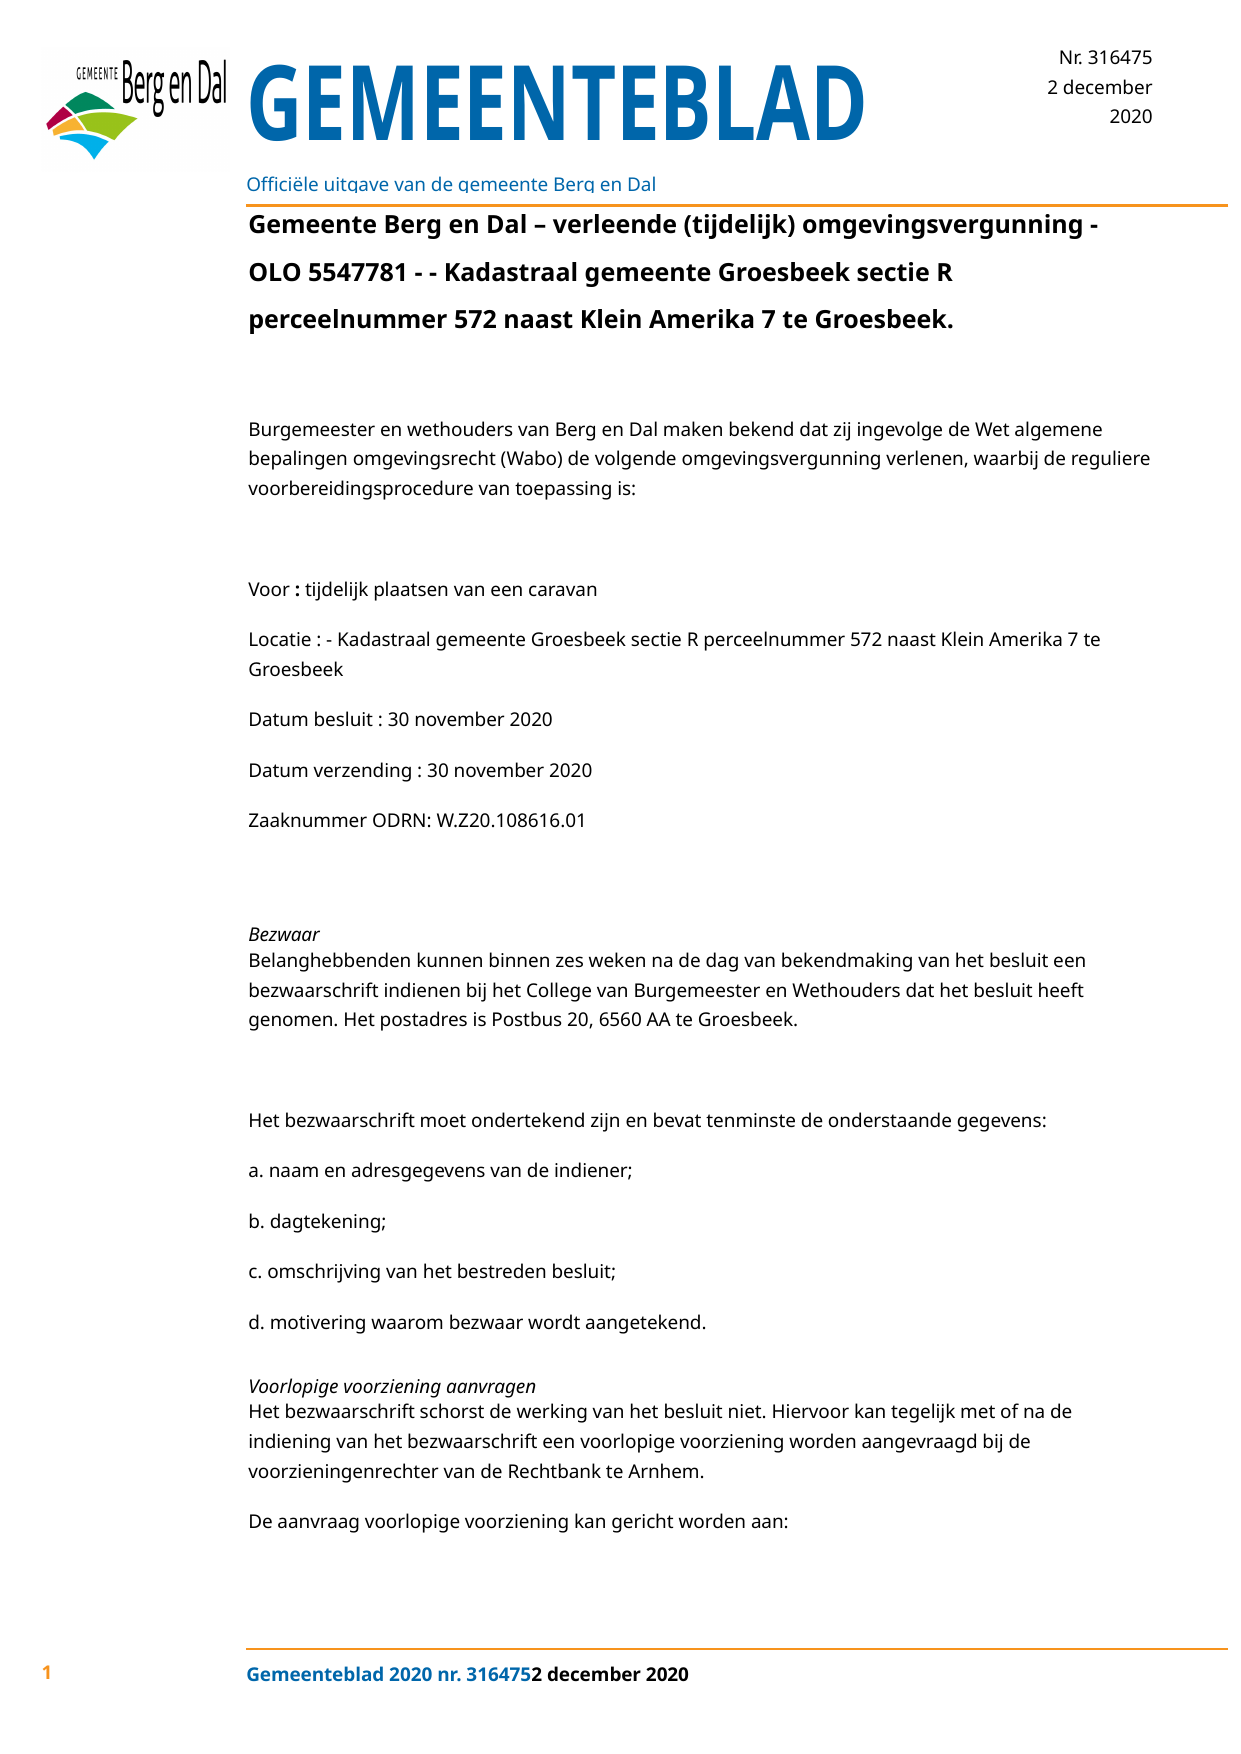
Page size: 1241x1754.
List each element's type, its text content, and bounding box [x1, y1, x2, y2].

text Het bezwaarschrift schorst de werking van het besluit niet. Hiervoor kan tegelijk met of na de indiening van het bezwaarschrift een voorlopige voorziening worden aangevraagd bij de voorzieningenrechter van de Rechtbank te Arnhem. [248, 1399, 1152, 1483]
picture [41, 47, 231, 172]
text d. motivering waarom bezwaar wordt aangetekend. [248, 1309, 1152, 1335]
text Het bezwaarschrift moet ondertekend zijn en bevat tenminste de onderstaande gegevens: [248, 1107, 1152, 1133]
text Gemeente Berg en Dal – verleende (tijdelijk) omgevingsvergunning - OLO 5547781 - - Kadastraal gemeente Groesbeek sectie R perceelnummer 572 naast Klein Amerika 7 te Groesbeek. [248, 207, 1152, 336]
text c. omschrijving van het bestreden besluit; [248, 1258, 1152, 1284]
text Voorlopige voorziening aanvragen [248, 1373, 1152, 1399]
text Bezwaar [248, 922, 1152, 947]
text De aanvraag voorlopige voorziening kan gericht worden aan: [248, 1508, 1152, 1534]
text b. dagtekening; [248, 1208, 1152, 1234]
text Voor : tijdelijk plaatsen van een caravan [248, 576, 1152, 602]
text Belanghebbenden kunnen binnen zes weken na de dag van bekendmaking van het besluit een bezwaarschrift indienen bij het College van Burgemeester en Wethouders dat het besluit heeft genomen. Het postadres is Postbus 20, 6560 AA te Groesbeek. [248, 947, 1152, 1032]
text Locatie : - Kadastraal gemeente Groesbeek sectie R perceelnummer 572 naast Klein Amerika 7 te Groesbeek [248, 626, 1152, 682]
text Zaaknummer ODRN: W.Z20.108616.01 [248, 807, 1152, 833]
text a. naam en adresgegevens van de indiener; [248, 1158, 1152, 1183]
text Datum besluit : 30 november 2020 [248, 706, 1152, 732]
text Datum verzending : 30 november 2020 [248, 757, 1152, 782]
text Burgemeester en wethouders van Berg en Dal maken bekend dat zij ingevolge de Wet algemene bepalingen omgevingsrecht (Wabo) de volgende omgevingsvergunning verlenen, waarbij de reguliere voorbereidingsprocedure van toepassing is: [248, 416, 1152, 501]
